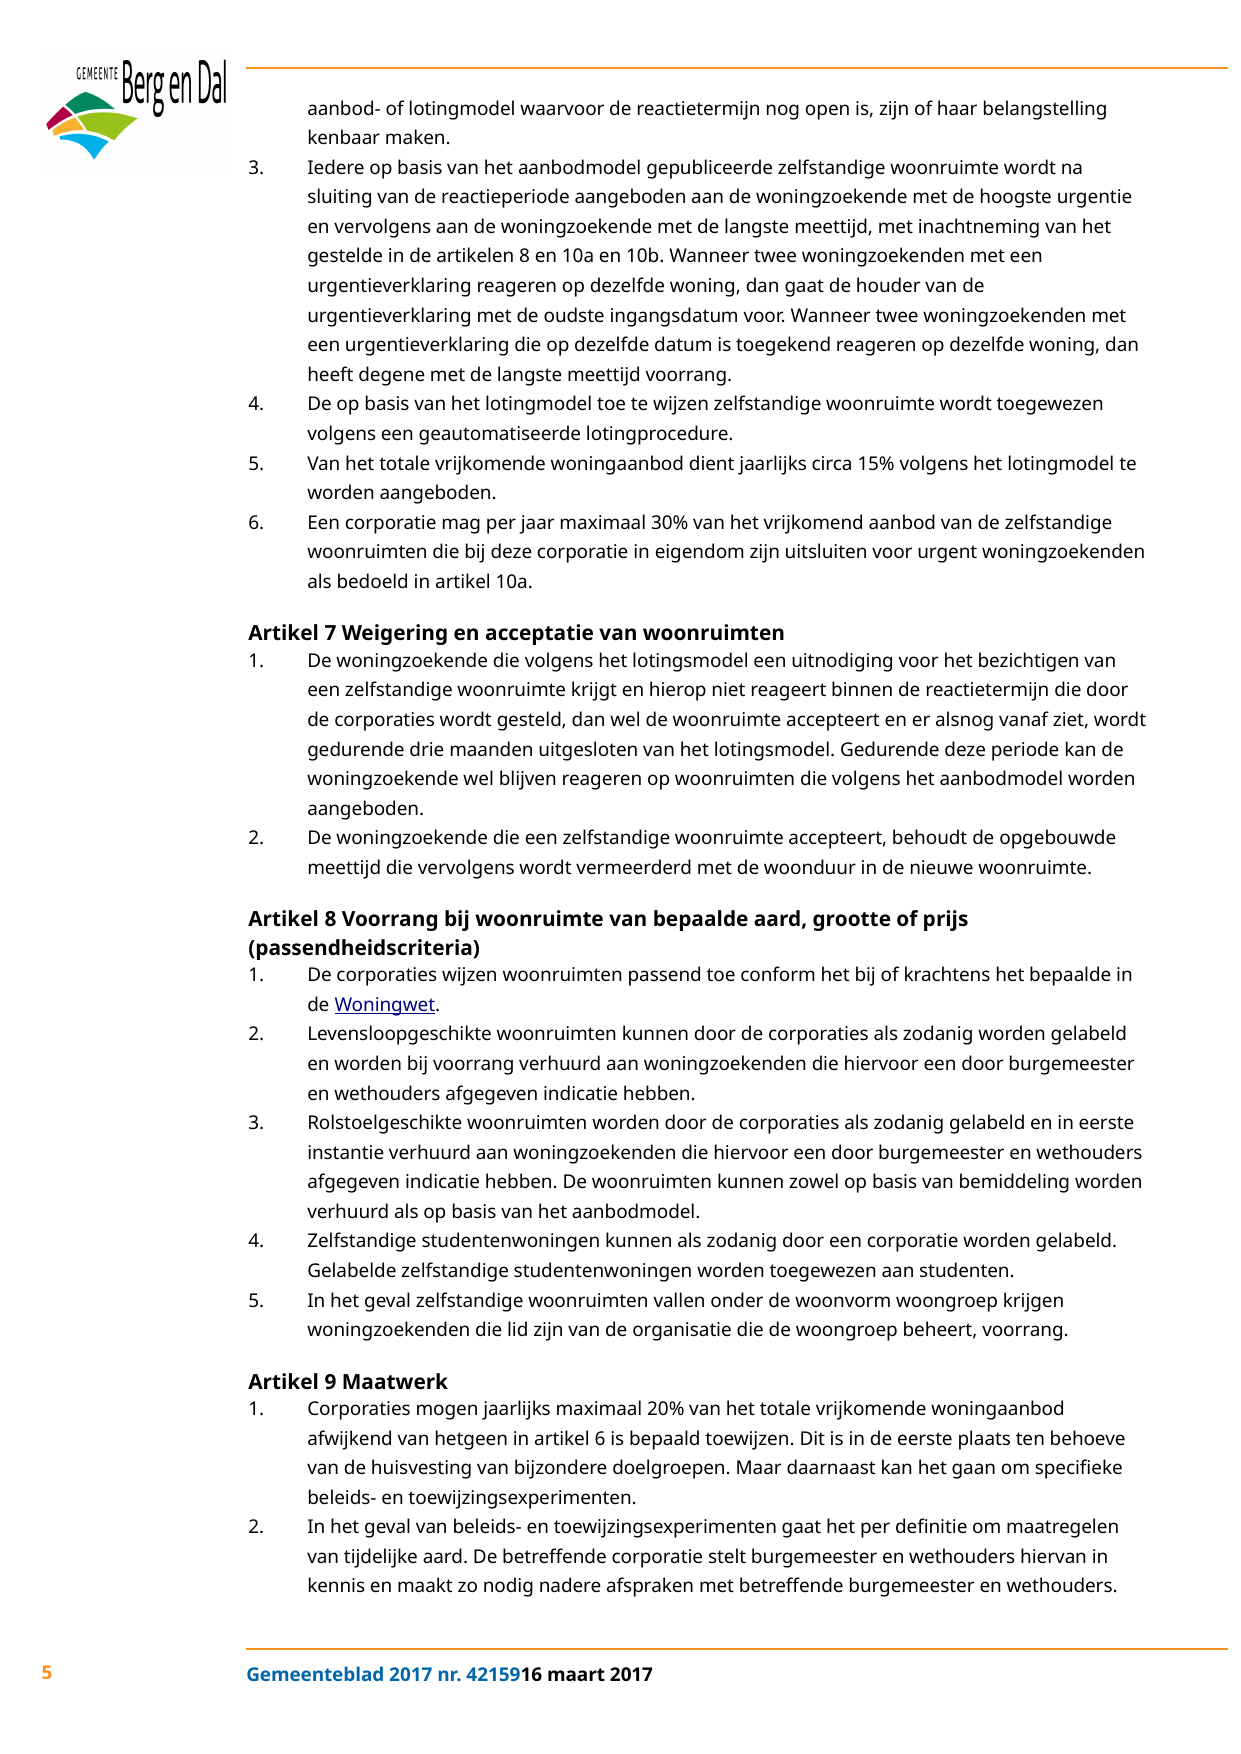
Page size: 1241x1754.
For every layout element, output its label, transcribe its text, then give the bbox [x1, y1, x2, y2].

list Iedere op basis van het aanbodmodel gepubliceerde zelfstandige woonruimte wordt na sluiting van de reactieperiode aangeboden aan de woningzoekende met de hoogste urgentie en vervolgens aan de woningzoekende met de langste meettijd, met inachtneming van het gestelde in de artikelen 8 en 10a en 10b. Wanneer twee woningzoekenden met een urgentieverklaring reageren op dezelfde woning, dan gaat de houder van de urgentieverklaring met de oudste ingangsdatum voor. Wanneer twee woningzoekenden met een urgentieverklaring die op dezelfde datum is toegekend reageren op dezelfde woning, dan heeft degene met de langste meettijd voorrang. [248, 154, 1152, 387]
text Artikel 8 Voorrang bij woonruimte van bepaalde aard, grootte of prijs (passendheidscriteria) [248, 904, 1152, 961]
list De woningzoekende die een zelfstandige woonruimte accepteert, behoudt de opgebouwde meettijd die vervolgens wordt vermeerderd met de woonduur in de nieuwe woonruimte. [248, 824, 1152, 880]
list In het geval zelfstandige woonruimten vallen onder de woonvorm woongroep krijgen woningzoekenden die lid zijn van de organisatie die de woongroep beheert, voorrang. [248, 1287, 1152, 1342]
list Zelfstandige studentenwoningen kunnen als zodanig door een corporatie worden gelabeld. Gelabelde zelfstandige studentenwoningen worden toegewezen aan studenten. [248, 1228, 1152, 1283]
list De woningzoekende die volgens het lotingsmodel een uitnodiging voor het bezichtigen van een zelfstandige woonruimte krijgt en hierop niet reageert binnen de reactietermijn die door de corporaties wordt gesteld, dan wel de woonruimte accepteert en er alsnog vanaf ziet, wordt gedurende drie maanden uitgesloten van het lotingsmodel. Gedurende deze periode kan de woningzoekende wel blijven reageren op woonruimten die volgens het aanbodmodel worden aangeboden. [248, 647, 1152, 821]
text Artikel 7 Weigering en acceptatie van woonruimten [248, 618, 1152, 647]
list Van het totale vrijkomende woningaanbod dient jaarlijks circa 15% volgens het lotingmodel te worden aangeboden. [248, 450, 1152, 505]
list aanbod- of lotingmodel waarvoor de reactietermijn nog open is, zijn of haar belangstelling kenbaar maken. [248, 95, 1152, 150]
list De op basis van het lotingmodel toe te wijzen zelfstandige woonruimte wordt toegewezen volgens een geautomatiseerde lotingprocedure. [248, 391, 1152, 446]
list Rolstoelgeschikte woonruimten worden door de corporaties als zodanig gelabeld en in eerste instantie verhuurd aan woningzoekenden die hiervoor een door burgemeester en wethouders afgegeven indicatie hebben. De woonruimten kunnen zowel op basis van bemiddeling worden verhuurd als op basis van het aanbodmodel. [248, 1109, 1152, 1224]
picture [41, 47, 231, 172]
list In het geval van beleids- en toewijzingsexperimenten gaat het per definitie om maatregelen van tijdelijke aard. De betreffende corporatie stelt burgemeester en wethouders hiervan in kennis en maakt zo nodig nadere afspraken met betreffende burgemeester en wethouders. [248, 1513, 1152, 1598]
text Artikel 9 Maatwerk [248, 1367, 1152, 1395]
list De corporaties wijzen woonruimten passend toe conform het bij of krachtens het bepaalde in de Woningwet. [248, 961, 1152, 1017]
list Corporaties mogen jaarlijks maximaal 20% van het totale vrijkomende woningaanbod afwijkend van hetgeen in artikel 6 is bepaald toewijzen. Dit is in de eerste plaats ten behoeve van de huisvesting van bijzondere doelgroepen. Maar daarnaast kan het gaan om specifieke beleids- en toewijzingsexperimenten. [248, 1395, 1152, 1510]
list Een corporatie mag per jaar maximaal 30% van het vrijkomend aanbod van de zelfstandige woonruimten die bij deze corporatie in eigendom zijn uitsluiten voor urgent woningzoekenden als bedoeld in artikel 10a. [248, 509, 1152, 594]
list Levensloopgeschikte woonruimten kunnen door de corporaties als zodanig worden gelabeld en worden bij voorrang verhuurd aan woningzoekenden die hiervoor een door burgemeester en wethouders afgegeven indicatie hebben. [248, 1021, 1152, 1105]
